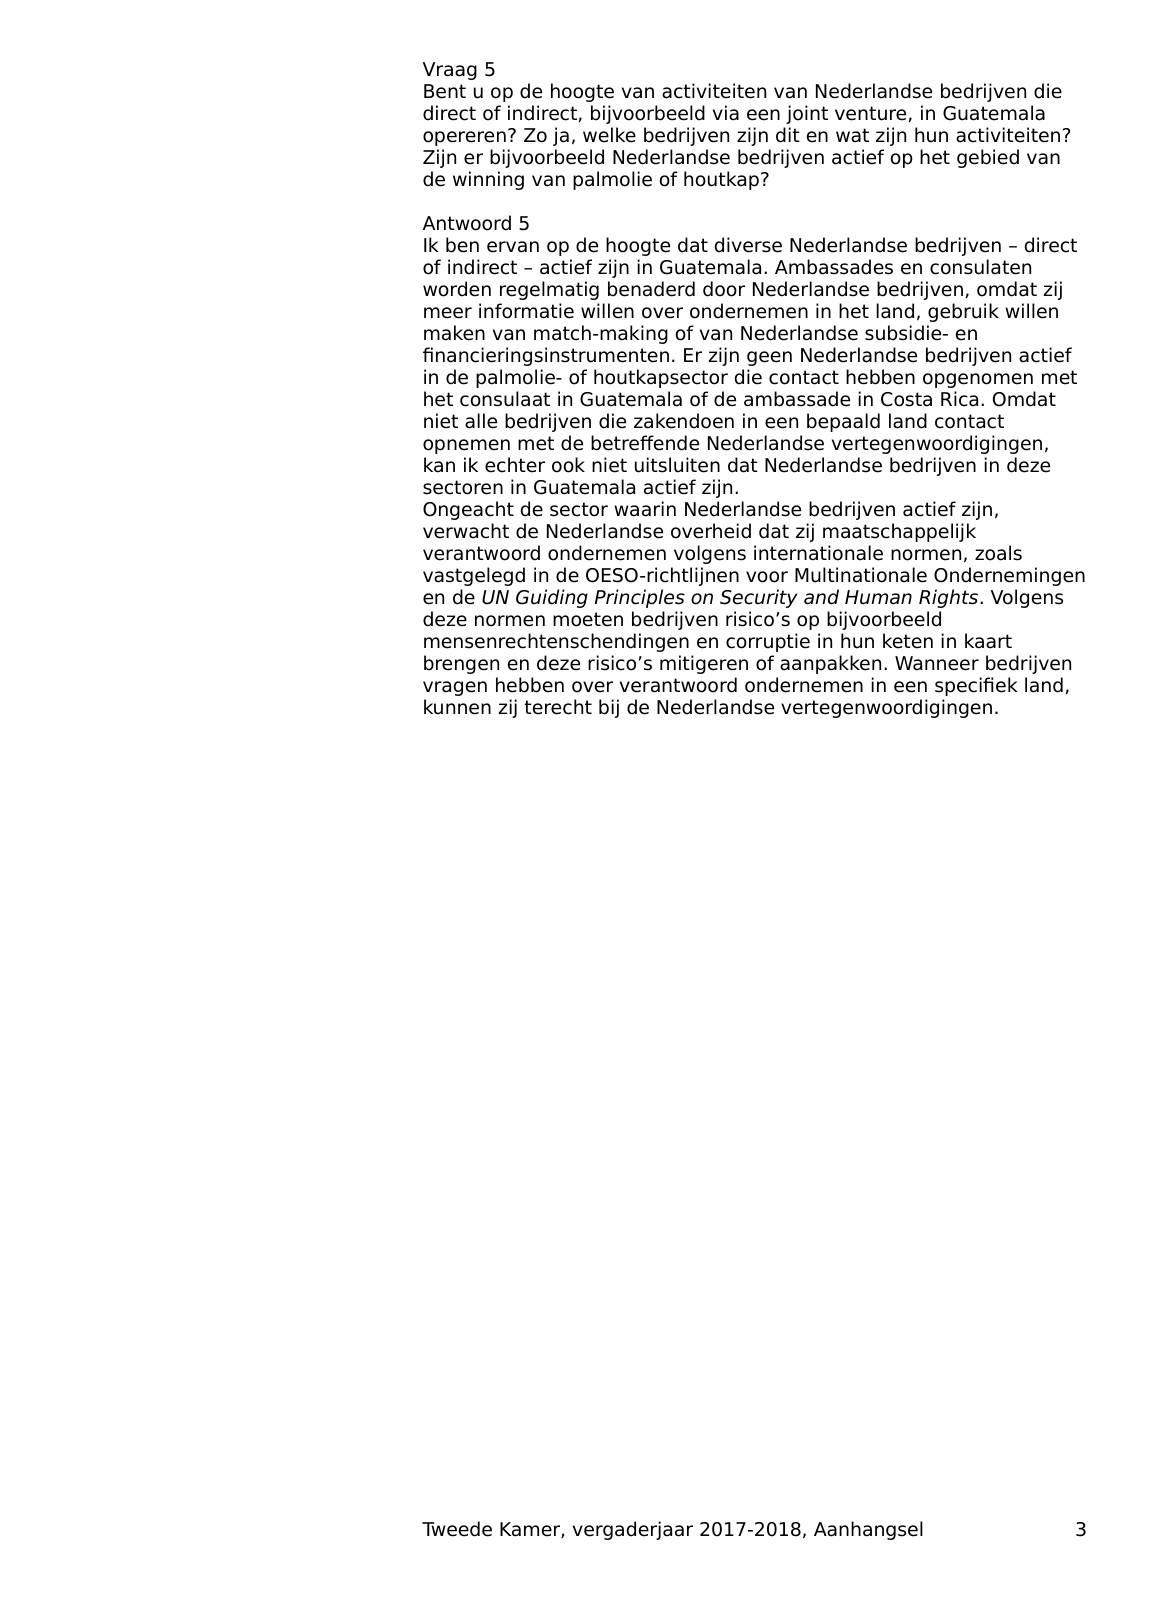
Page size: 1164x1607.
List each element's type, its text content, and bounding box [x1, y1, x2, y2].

text Ongeacht de sector waarin Nederlandse bedrijven actief zijn, verwacht de Nederlandse overheid dat zij maatschappelijk verantwoord ondernemen volgens internationale normen, zoals vastgelegd in de OESO-richtlijnen voor Multinationale Ondernemingen en de UN Guiding Principles on Security and Human Rights. Volgens deze normen moeten bedrijven risico’s op bijvoorbeeld mensenrechtenschendingen en corruptie in hun keten in kaart brengen en deze risico’s mitigeren of aanpakken. Wanneer bedrijven vragen hebben over verantwoord ondernemen in een specifiek land, kunnen zij terecht bij de Nederlandse vertegenwoordigingen. [422, 499, 1087, 719]
text Vraag 5 [422, 59, 1087, 81]
text Antwoord 5 [422, 213, 1087, 235]
text Bent u op de hoogte van activiteiten van Nederlandse bedrijven die direct of indirect, bijvoorbeeld via een joint venture, in Guatemala opereren? Zo ja, welke bedrijven zijn dit en wat zijn hun activiteiten? Zijn er bijvoorbeeld Nederlandse bedrijven actief op het gebied van de winning van palmolie of houtkap? [422, 81, 1087, 191]
text Ik ben ervan op de hoogte dat diverse Nederlandse bedrijven – direct of indirect – actief zijn in Guatemala. Ambassades en consulaten worden regelmatig benaderd door Nederlandse bedrijven, omdat zij meer informatie willen over ondernemen in het land, gebruik willen maken van match-making of van Nederlandse subsidie- en financieringsinstrumenten. Er zijn geen Nederlandse bedrijven actief in de palmolie- of houtkapsector die contact hebben opgenomen met het consulaat in Guatemala of de ambassade in Costa Rica. Omdat niet alle bedrijven die zakendoen in een bepaald land contact opnemen met de betreffende Nederlandse vertegenwoordigingen, kan ik echter ook niet uitsluiten dat Nederlandse bedrijven in deze sectoren in Guatemala actief zijn. [422, 235, 1087, 499]
